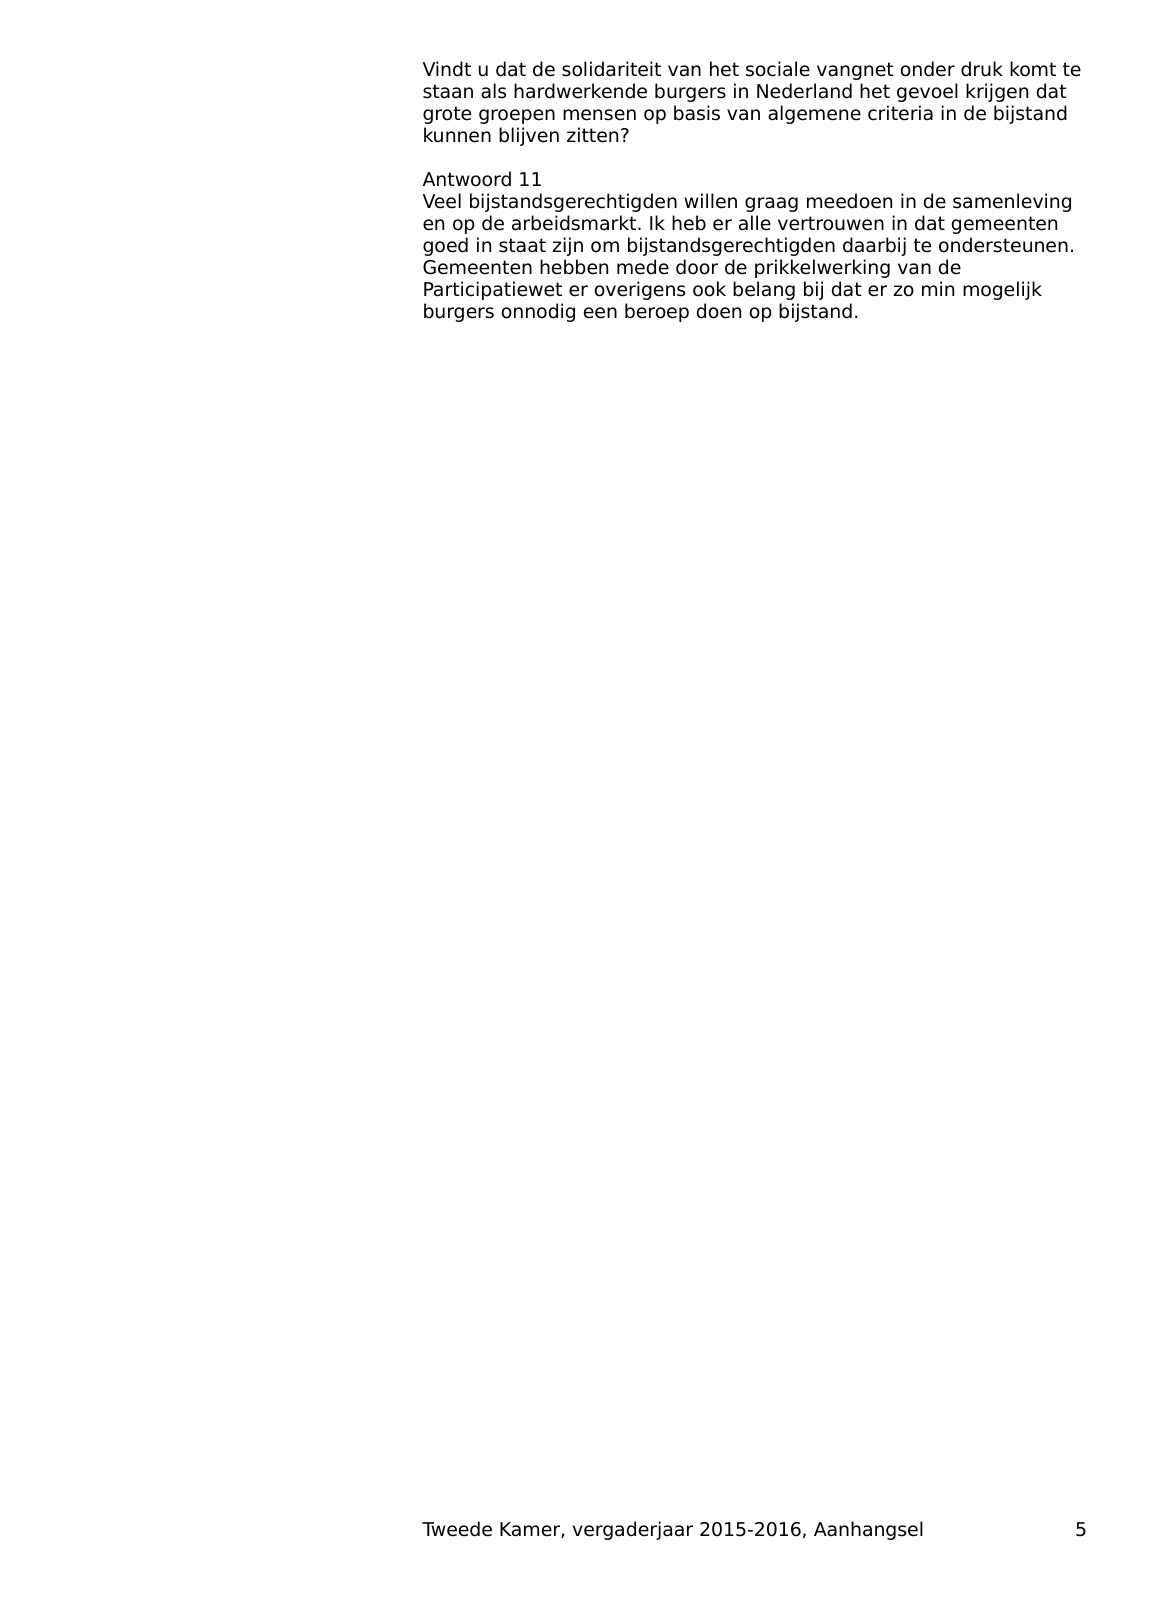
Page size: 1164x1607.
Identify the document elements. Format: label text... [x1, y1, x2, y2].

text Vindt u dat de solidariteit van het sociale vangnet onder druk komt te staan als hardwerkende burgers in Nederland het gevoel krijgen dat grote groepen mensen op basis van algemene criteria in de bijstand kunnen blijven zitten? [422, 59, 1087, 147]
text Veel bijstandsgerechtigden willen graag meedoen in de samenleving en op de arbeidsmarkt. Ik heb er alle vertrouwen in dat gemeenten goed in staat zijn om bijstandsgerechtigden daarbij te ondersteunen. Gemeenten hebben mede door de prikkelwerking van de Participatiewet er overigens ook belang bij dat er zo min mogelijk burgers onnodig een beroep doen op bijstand. [422, 191, 1087, 323]
text Antwoord 11 [422, 169, 1087, 191]
